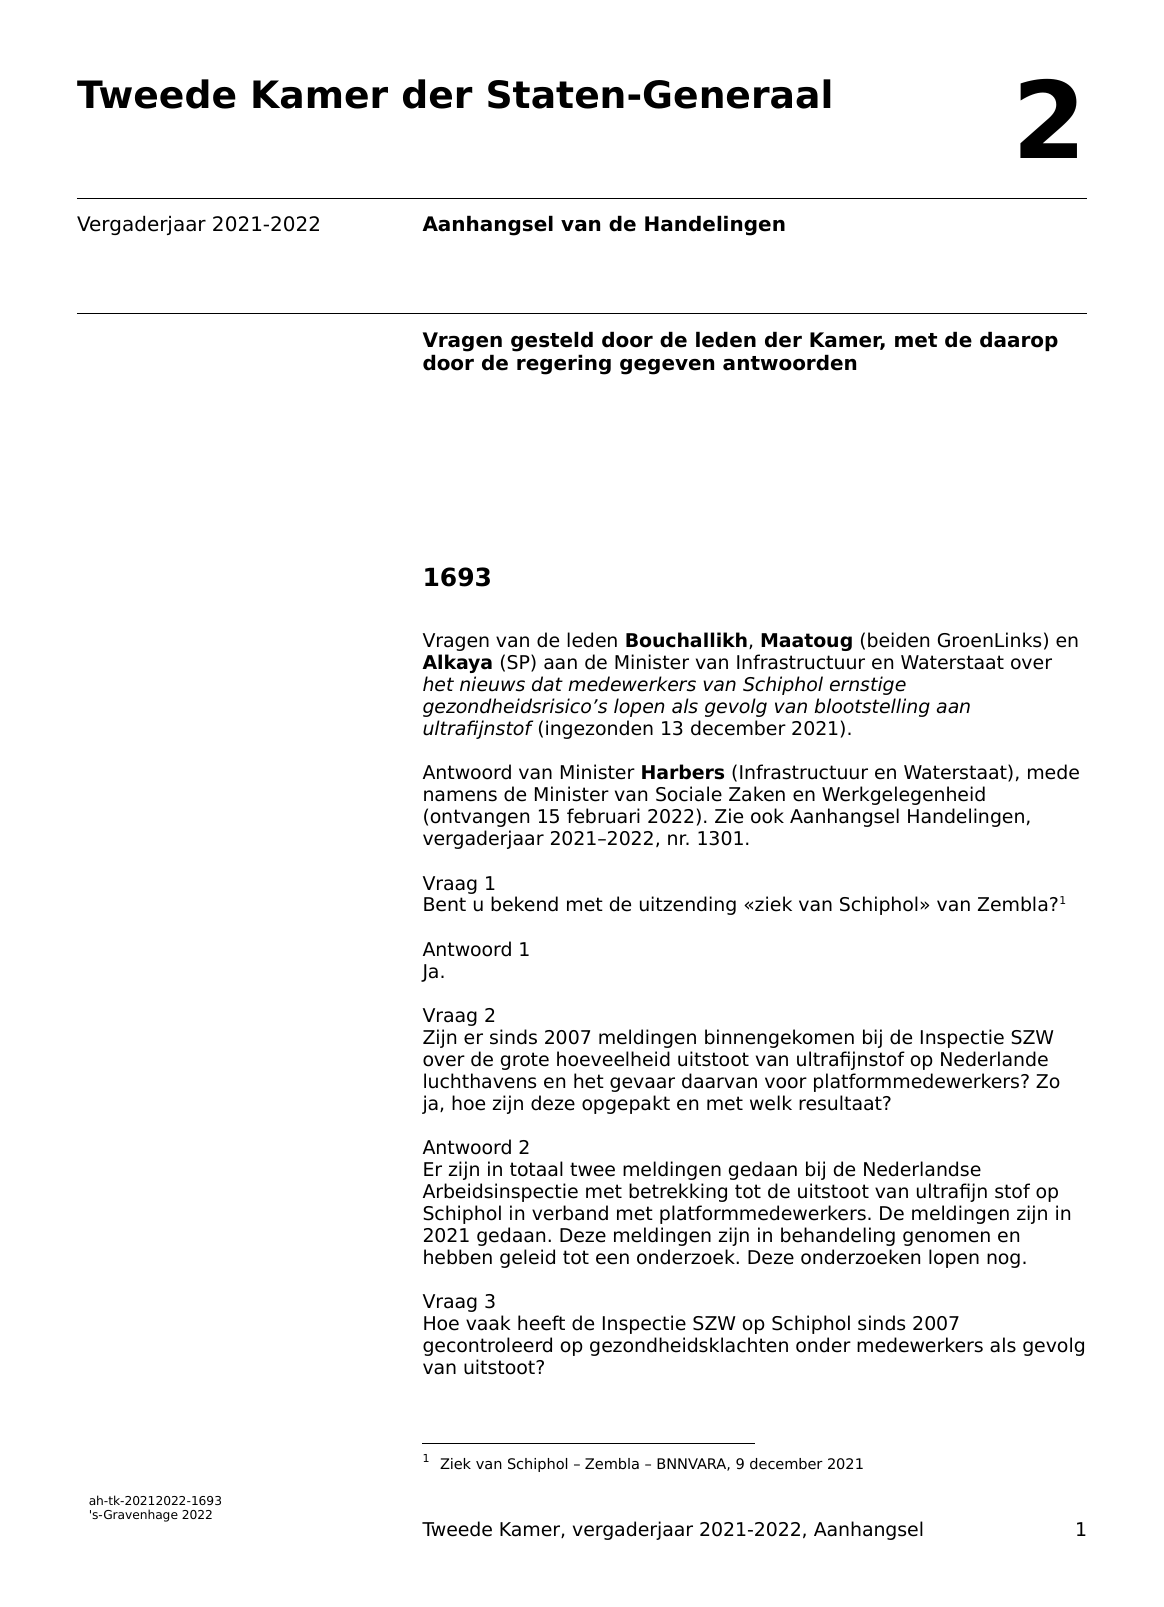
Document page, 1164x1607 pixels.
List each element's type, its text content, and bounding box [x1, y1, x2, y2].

table_cell Vragen gesteld door de leden der Kamer, met de daarop door de regering gegeven antwoorden [422, 314, 1087, 375]
table_cell Aanhangsel van de Handelingen [422, 199, 1087, 313]
text Zijn er sinds 2007 meldingen binnengekomen bij de Inspectie SZW over de grote hoeveelheid uitstoot van ultrafijnstof op Nederlande luchthavens en het gevaar daarvan voor platformmedewerkers? Zo ja, hoe zijn deze opgepakt en met welk resultaat? [422, 1027, 1087, 1114]
text Vraag 3 [422, 1291, 1087, 1313]
table_cell [77, 314, 422, 375]
text Vragen van de leden Bouchallikh, Maatoug (beiden GroenLinks) en Alkaya (SP) aan de Minister van Infrastructuur en Waterstaat over het nieuws dat medewerkers van Schiphol ernstige gezondheidsrisico’s lopen als gevolg van blootstelling aan ultrafijnstof (ingezonden 13 december 2021). [422, 630, 1087, 740]
text Antwoord 2 [422, 1137, 1087, 1159]
text Ziek van Schiphol – Zembla – BNNVARA, 9 december 2021 [422, 1452, 1087, 1474]
text 's-Gravenhage 2022 [88, 1508, 323, 1522]
table_header 2 [886, 59, 1087, 198]
text Bent u bekend met de uitzending «ziek van Schiphol» van Zembla? [422, 894, 1087, 916]
text Antwoord van Minister Harbers (Infrastructuur en Waterstaat), mede namens de Minister van Sociale Zaken en Werkgelegenheid (ontvangen 15 februari 2022). Zie ook Aanhangsel Handelingen, vergaderjaar 2021–2022, nr. 1301. [422, 762, 1087, 850]
text ah-tk-20212022-1693 [88, 1494, 323, 1508]
text Antwoord 1 [422, 938, 1087, 961]
table_header Tweede Kamer der Staten-Generaal [77, 59, 886, 198]
text Er zijn in totaal twee meldingen gedaan bij de Nederlandse Arbeidsinspectie met betrekking tot de uitstoot van ultrafijn stof op Schiphol in verband met platformmedewerkers. De meldingen zijn in 2021 gedaan. Deze meldingen zijn in behandeling genomen en hebben geleid tot een onderzoek. Deze onderzoeken lopen nog. [422, 1159, 1087, 1269]
table_cell Vergaderjaar 2021-2022 [77, 199, 422, 313]
text Vraag 2 [422, 1005, 1087, 1027]
text Vraag 1 [422, 872, 1087, 894]
text Hoe vaak heeft de Inspectie SZW op Schiphol sinds 2007 gecontroleerd op gezondheidsklachten onder medewerkers als gevolg van uitstoot? [422, 1313, 1087, 1379]
text Ja. [422, 961, 1087, 982]
text 1693 [422, 563, 1087, 592]
